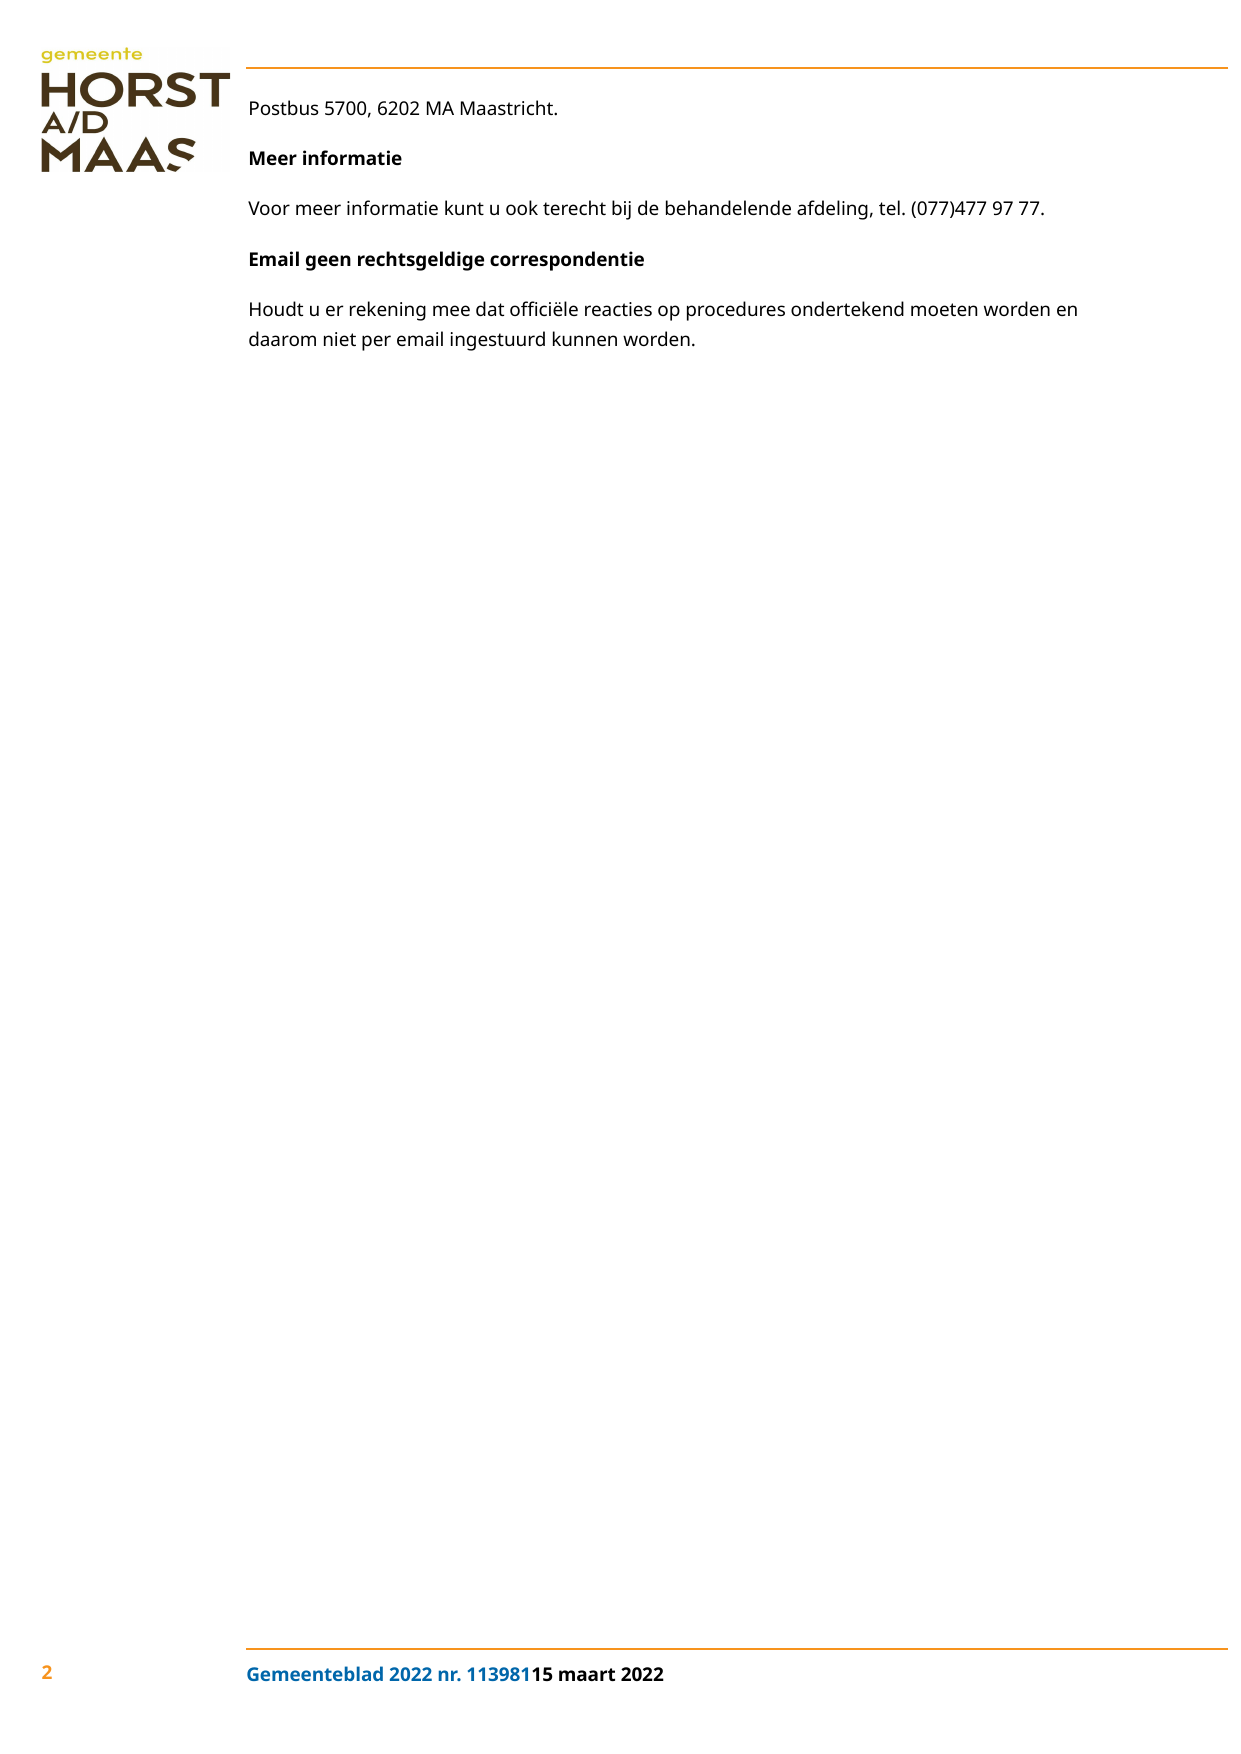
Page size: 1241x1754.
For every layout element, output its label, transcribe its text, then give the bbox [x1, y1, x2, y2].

text Meer informatie [248, 145, 1152, 171]
text Postbus 5700, 6202 MA Maastricht. [248, 95, 1152, 121]
text Email geen rechtsgeldige correspondentie [248, 246, 1152, 272]
picture [41, 47, 231, 172]
text Houdt u er rekening mee dat officiële reacties op procedures ondertekend moeten worden en daarom niet per email ingestuurd kunnen worden. [248, 296, 1152, 352]
text Voor meer informatie kunt u ook terecht bij de behandelende afdeling, tel. (077)477 97 77. [248, 196, 1152, 221]
